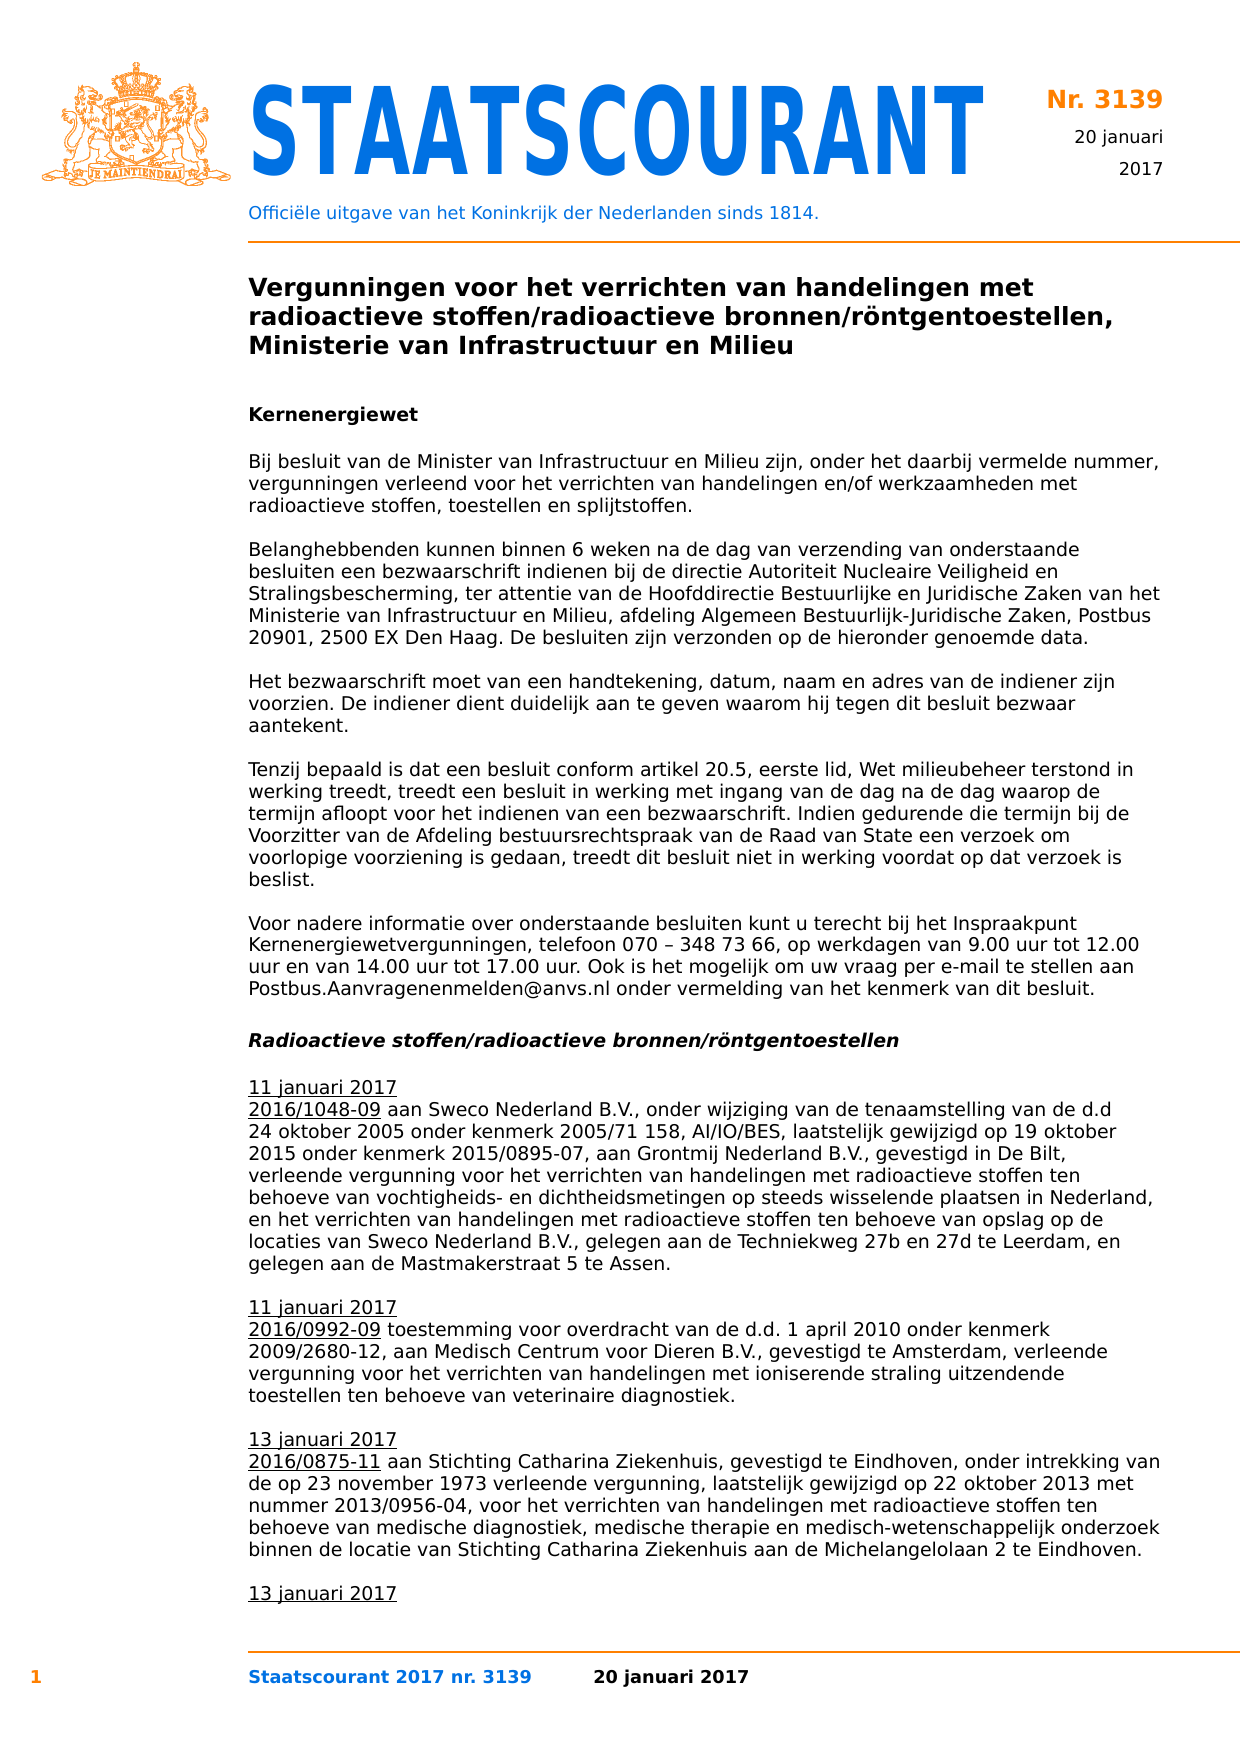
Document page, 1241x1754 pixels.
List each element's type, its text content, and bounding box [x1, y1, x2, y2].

table_header [25, 62, 248, 241]
text 13 januari 2017 [248, 1582, 1163, 1604]
text 11 januari 2017 [248, 1297, 1163, 1319]
text Het bezwaarschrift moet van een handtekening, datum, naam en adres van de indiener zijn voorzien. De indiener dient duidelijk aan te geven waarom hij tegen dit besluit bezwaar aantekent. [248, 671, 1163, 737]
table_header STAATSCOURANT [248, 62, 998, 203]
subtitle Vergunningen voor het verrichten van handelingen met radioactieve stoffen/radioactieve bronnen/röntgentoestellen, Ministerie van Infrastructuur en Milieu [248, 273, 1163, 361]
subtitle Kernenergiewet [248, 404, 1163, 426]
text 2009/2680-12, aan Medisch Centrum voor Dieren B.V., gevestigd te Amsterdam, verleende vergunning voor het verrichten van handelingen met ioniserende straling uitzendende toestellen ten behoeve van veterinaire diagnostiek. [248, 1341, 1163, 1407]
table_cell 2017 [998, 153, 1240, 203]
text Voor nadere informatie over onderstaande besluiten kunt u terecht bij het Inspraakpunt Kernenergiewetvergunningen, telefoon 070 – 348 73 66, op werkdagen van 9.00 uur tot 12.00 uur en van 14.00 uur tot 17.00 uur. Ook is het mogelijk om uw vraag per e-mail te stellen aan Postbus.Aanvragenenmelden@anvs.nl onder vermelding van het kenmerk van dit besluit. [248, 912, 1163, 1000]
table_cell Officiële uitgave van het Koninkrijk der Nederlanden sinds 1814. [248, 203, 1240, 241]
subtitle Radioactieve stoffen/radioactieve bronnen/röntgentoestellen [248, 1030, 1163, 1052]
text 2016/0875-11 aan Stichting Catharina Ziekenhuis, gevestigd te Eindhoven, onder intrekking van de op 23 november 1973 verleende vergunning, laatstelijk gewijzigd op 22 oktober 2013 met nummer 2013/0956-04, voor het verrichten van handelingen met radioactieve stoffen ten behoeve van medische diagnostiek, medische therapie en medisch-wetenschappelijk onderzoek binnen de locatie van Stichting Catharina Ziekenhuis aan de Michelangelolaan 2 te Eindhoven. [248, 1451, 1163, 1561]
table_cell 20 januari [998, 121, 1240, 153]
text 11 januari 2017 [248, 1077, 1163, 1099]
text Tenzij bepaald is dat een besluit conform artikel 20.5, eerste lid, Wet milieubeheer terstond in werking treedt, treedt een besluit in werking met ingang van de dag na de dag waarop de termijn afloopt voor het indienen van een bezwaarschrift. Indien gedurende die termijn bij de Voorzitter van de Afdeling bestuursrechtspraak van de Raad van State een verzoek om voorlopige voorziening is gedaan, treedt dit besluit niet in werking voordat op dat verzoek is beslist. [248, 759, 1163, 891]
text Belanghebbenden kunnen binnen 6 weken na de dag van verzending van onderstaande besluiten een bezwaarschrift indienen bij de directie Autoriteit Nucleaire Veiligheid en Stralingsbescherming, ter attentie van de Hoofddirectie Bestuurlijke en Juridische Zaken van het Ministerie van Infrastructuur en Milieu, afdeling Algemeen Bestuurlijk-Juridische Zaken, Postbus 20901, 2500 EX Den Haag. De besluiten zijn verzonden op de hieronder genoemde data. [248, 539, 1163, 649]
table_header Nr. 3139 [998, 62, 1240, 121]
text 2016/1048-09 aan Sweco Nederland B.V., onder wijziging van de tenaamstelling van de d.d 24 oktober 2005 onder kenmerk 2005/71 158, AI/IO/BES, laatstelijk gewijzigd op 19 oktober 2015 onder kenmerk 2015/0895-07, aan Grontmij Nederland B.V., gevestigd in De Bilt, verleende vergunning voor het verrichten van handelingen met radioactieve stoffen ten behoeve van vochtigheids- en dichtheidsmetingen op steeds wisselende plaatsen in Nederland, en het verrichten van handelingen met radioactieve stoffen ten behoeve van opslag op de locaties van Sweco Nederland B.V., gelegen aan de Techniekweg 27b en 27d te Leerdam, en gelegen aan de Mastmakerstraat 5 te Assen. [248, 1099, 1163, 1275]
picture [41, 62, 231, 186]
text 2016/0992-09 toestemming voor overdracht van de d.d. 1 april 2010 onder kenmerk [248, 1319, 1163, 1341]
text 13 januari 2017 [248, 1429, 1163, 1451]
text Bij besluit van de Minister van Infrastructuur en Milieu zijn, onder het daarbij vermelde nummer, vergunningen verleend voor het verrichten van handelingen en/of werkzaamheden met radioactieve stoffen, toestellen en splijtstoffen. [248, 451, 1163, 517]
